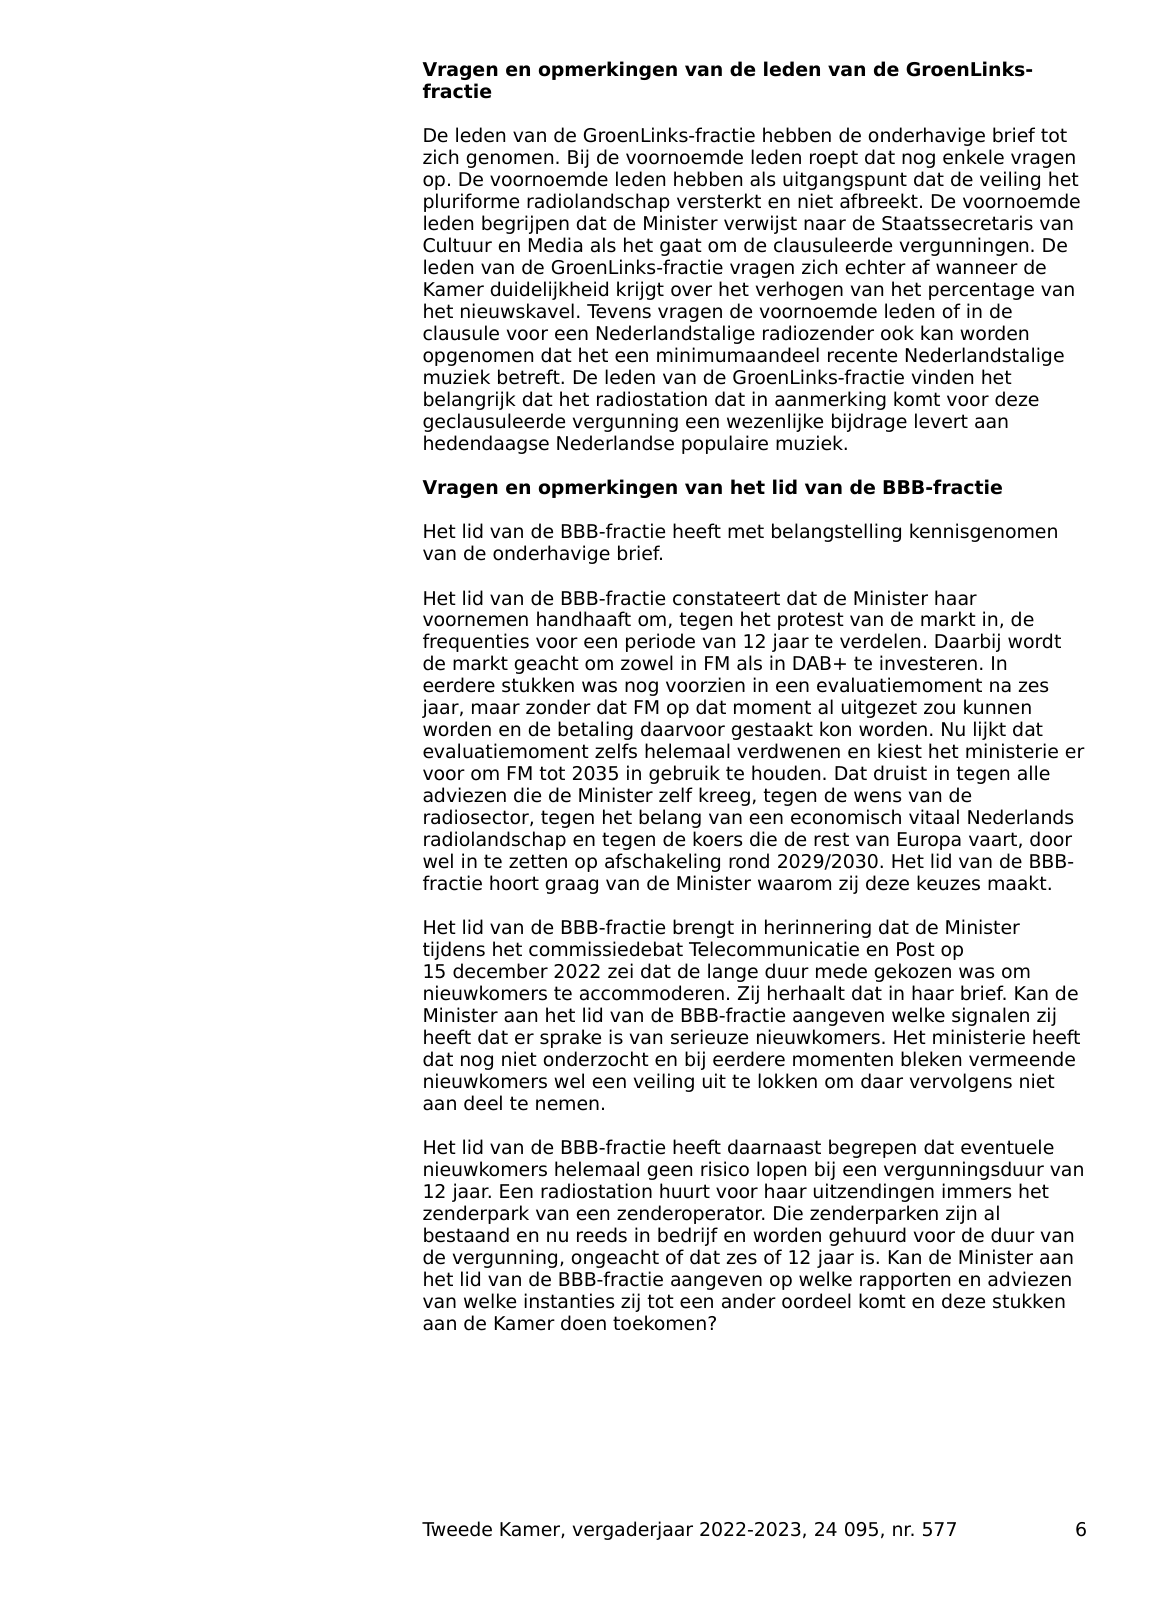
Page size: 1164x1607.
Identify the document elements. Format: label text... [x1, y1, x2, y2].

text Het lid van de BBB-fractie heeft daarnaast begrepen dat eventuele nieuwkomers helemaal geen risico lopen bij een vergunningsduur van 12 jaar. Een radiostation huurt voor haar uitzendingen immers het zenderpark van een zenderoperator. Die zenderparken zijn al bestaand en nu reeds in bedrijf en worden gehuurd voor de duur van de vergunning, ongeacht of dat zes of 12 jaar is. Kan de Minister aan het lid van de BBB-fractie aangeven op welke rapporten en adviezen van welke instanties zij tot een ander oordeel komt en deze stukken aan de Kamer doen toekomen? [422, 1137, 1087, 1335]
text De leden van de GroenLinks-fractie hebben de onderhavige brief tot zich genomen. Bij de voornoemde leden roept dat nog enkele vragen op. De voornoemde leden hebben als uitgangspunt dat de veiling het pluriforme radiolandschap versterkt en niet afbreekt. De voornoemde leden begrijpen dat de Minister verwijst naar de Staatssecretaris van Cultuur en Media als het gaat om de clausuleerde vergunningen. De leden van de GroenLinks-fractie vragen zich echter af wanneer de Kamer duidelijkheid krijgt over het verhogen van het percentage van het nieuwskavel. Tevens vragen de voornoemde leden of in de clausule voor een Nederlandstalige radiozender ook kan worden opgenomen dat het een minimumaandeel recente Nederlandstalige muziek betreft. De leden van de GroenLinks-fractie vinden het belangrijk dat het radiostation dat in aanmerking komt voor deze geclausuleerde vergunning een wezenlijke bijdrage levert aan hedendaagse Nederlandse populaire muziek. [422, 125, 1087, 455]
subtitle Vragen en opmerkingen van de leden van de GroenLinks-fractie [422, 59, 1087, 103]
text Het lid van de BBB-fractie heeft met belangstelling kennisgenomen van de onderhavige brief. [422, 521, 1087, 565]
text Het lid van de BBB-fractie brengt in herinnering dat de Minister tijdens het commissiedebat Telecommunicatie en Post op 15 december 2022 zei dat de lange duur mede gekozen was om nieuwkomers te accommoderen. Zij herhaalt dat in haar brief. Kan de Minister aan het lid van de BBB-fractie aangeven welke signalen zij heeft dat er sprake is van serieuze nieuwkomers. Het ministerie heeft dat nog niet onderzocht en bij eerdere momenten bleken vermeende nieuwkomers wel een veiling uit te lokken om daar vervolgens niet aan deel te nemen. [422, 917, 1087, 1115]
text Het lid van de BBB-fractie constateert dat de Minister haar voornemen handhaaft om, tegen het protest van de markt in, de frequenties voor een periode van 12 jaar te verdelen. Daarbij wordt de markt geacht om zowel in FM als in DAB+ te investeren. In eerdere stukken was nog voorzien in een evaluatiemoment na zes jaar, maar zonder dat FM op dat moment al uitgezet zou kunnen worden en de betaling daarvoor gestaakt kon worden. Nu lijkt dat evaluatiemoment zelfs helemaal verdwenen en kiest het ministerie er voor om FM tot 2035 in gebruik te houden. Dat druist in tegen alle adviezen die de Minister zelf kreeg, tegen de wens van de radiosector, tegen het belang van een economisch vitaal Nederlands radiolandschap en tegen de koers die de rest van Europa vaart, door wel in te zetten op afschakeling rond 2029/2030. Het lid van de BBB-fractie hoort graag van de Minister waarom zij deze keuzes maakt. [422, 587, 1087, 895]
subtitle Vragen en opmerkingen van het lid van de BBB-fractie [422, 477, 1087, 499]
